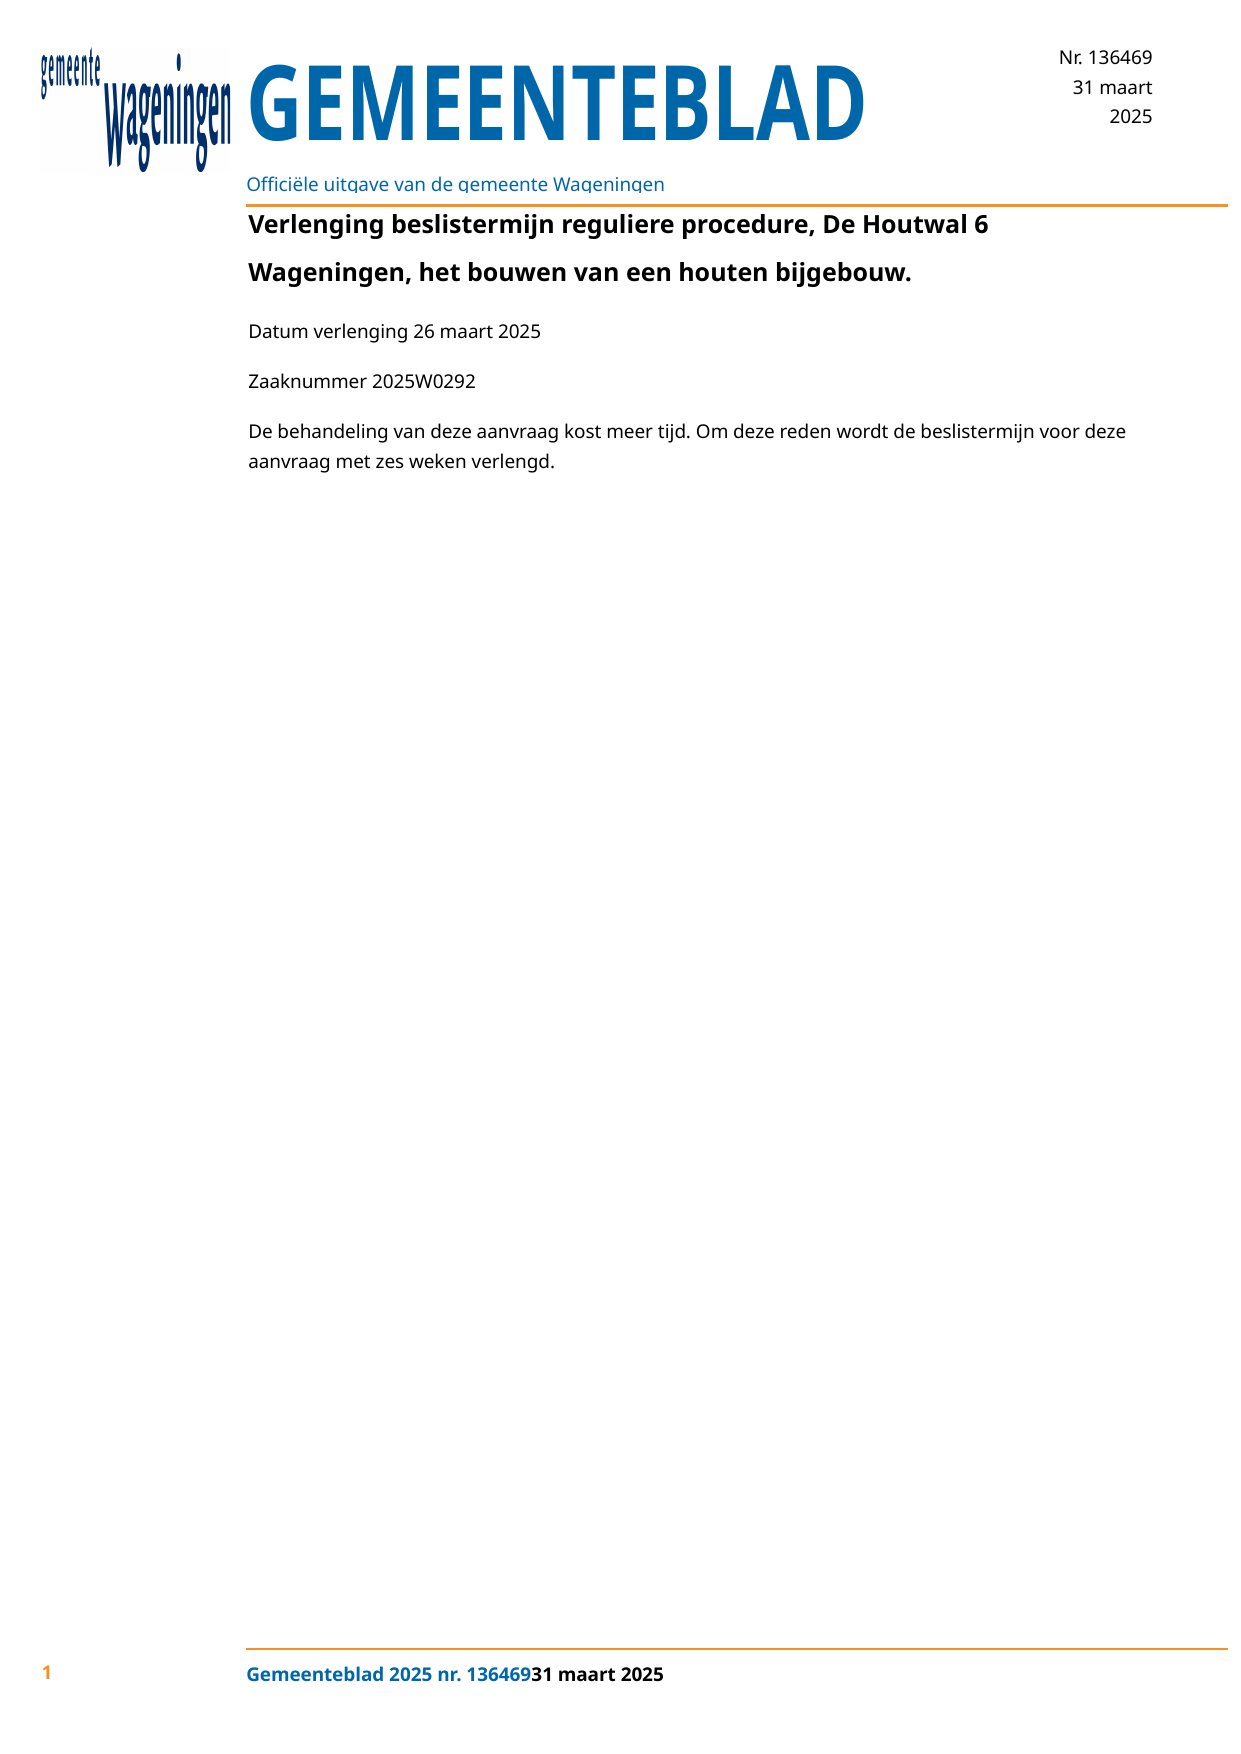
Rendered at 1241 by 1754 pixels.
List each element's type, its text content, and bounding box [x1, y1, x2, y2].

text Datum verlenging 26 maart 2025 [248, 318, 1152, 344]
picture [41, 47, 231, 172]
text De behandeling van deze aanvraag kost meer tijd. Om deze reden wordt de beslistermijn voor deze aanvraag met zes weken verlengd. [248, 419, 1152, 474]
text Zaaknummer 2025W0292 [248, 368, 1152, 394]
text Verlenging beslistermijn reguliere procedure, De Houtwal 6 Wageningen, het bouwen van een houten bijgebouw. [248, 207, 1152, 288]
